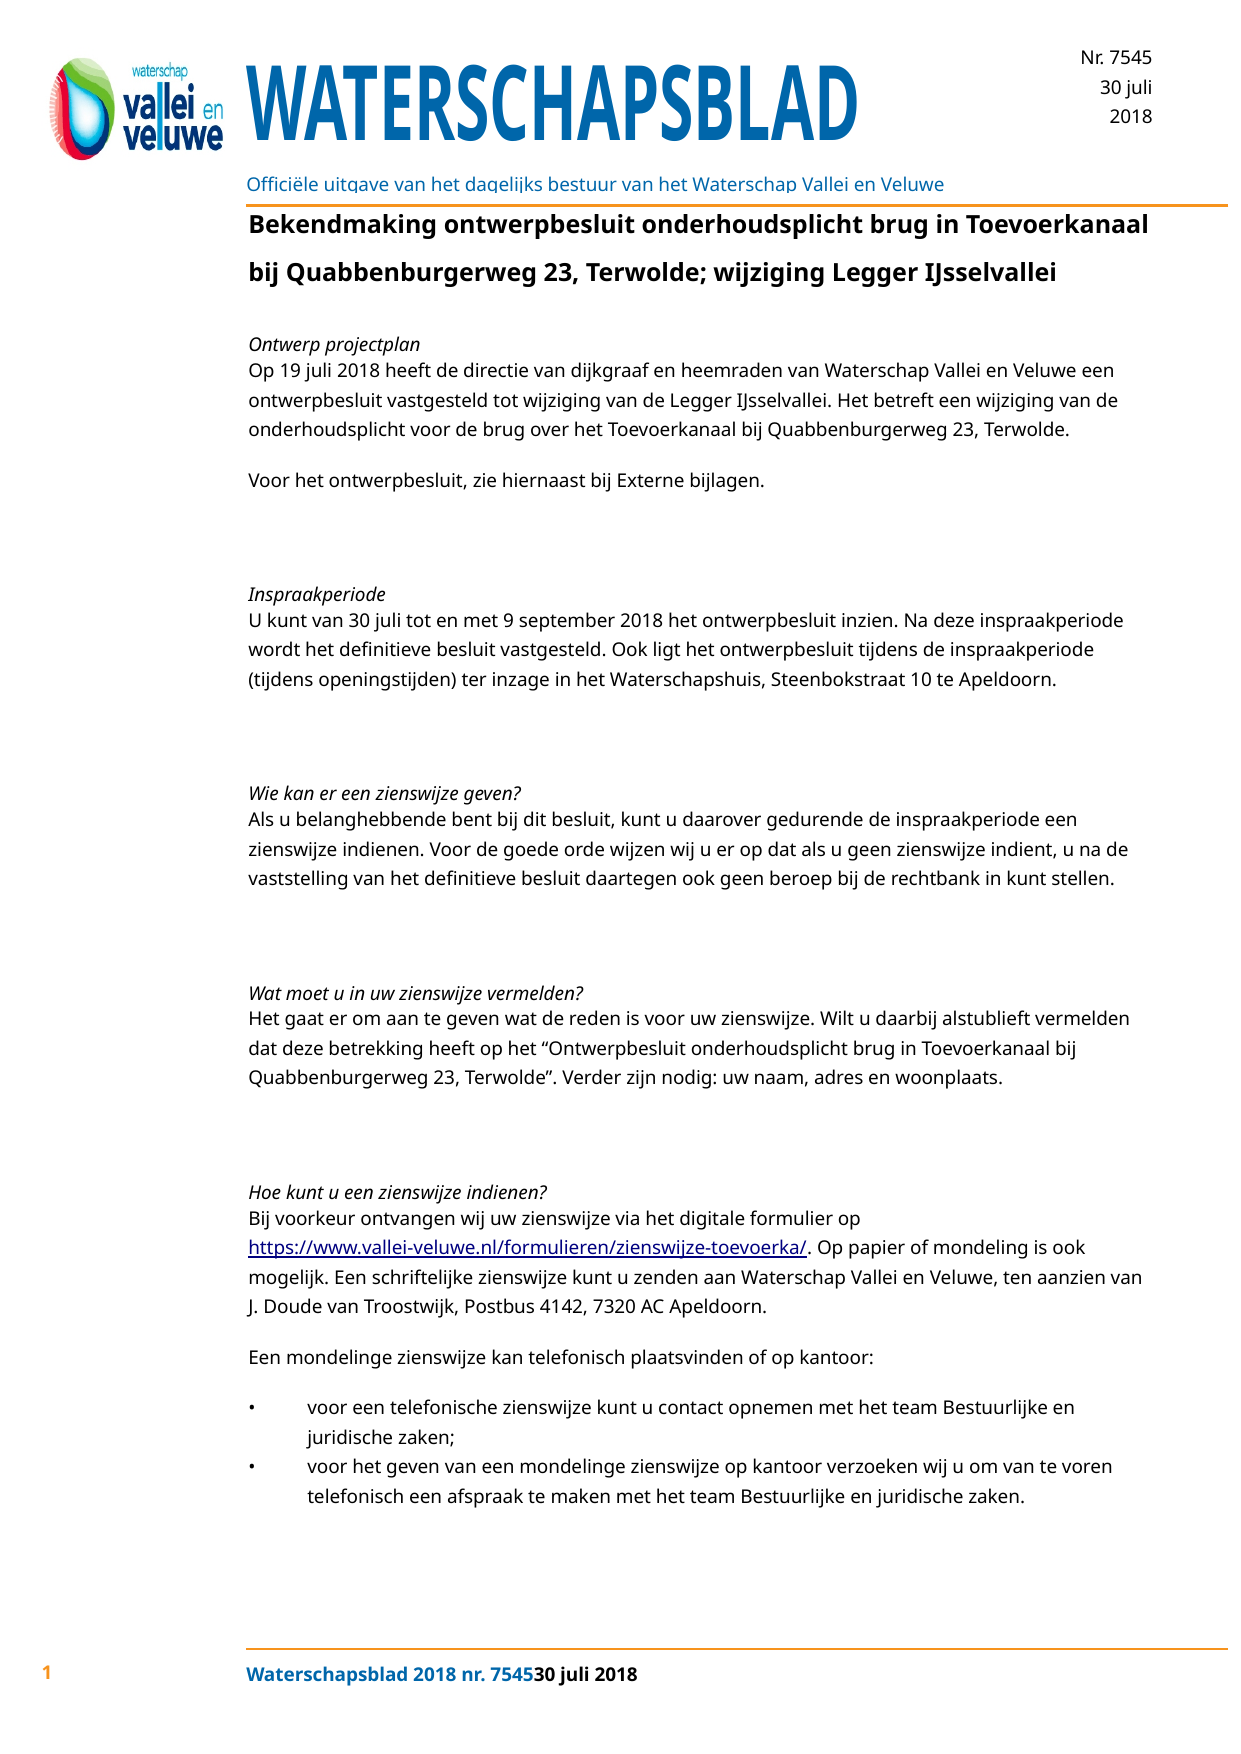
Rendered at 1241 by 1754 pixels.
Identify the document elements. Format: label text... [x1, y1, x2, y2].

text Wie kan er een zienswijze geven? [248, 780, 1152, 806]
list voor het geven van een mondelinge zienswijze op kantoor verzoeken wij u om van te voren telefonisch een afspraak te maken met het team Bestuurlijke en juridische zaken. [248, 1453, 1152, 1509]
text Bekendmaking ontwerpbesluit onderhoudsplicht brug in Toevoerkanaal bij Quabbenburgerweg 23, Terwolde; wijziging Legger IJsselvallei [248, 207, 1152, 288]
text Als u belanghebbende bent bij dit besluit, kunt u daarover gedurende de inspraakperiode een zienswijze indienen. Voor de goede orde wijzen wij u er op dat als u geen zienswijze indient, u na de vaststelling van het definitieve besluit daartegen ook geen beroep bij de rechtbank in kunt stellen. [248, 806, 1152, 891]
text Ontwerp projectplan [248, 331, 1152, 357]
picture [41, 47, 231, 172]
text Bij voorkeur ontvangen wij uw zienswijze via het digitale formulier op https://www.vallei-veluwe.nl/formulieren/zienswijze-toevoerka/. Op papier of mondeling is ook mogelijk. Een schriftelijke zienswijze kunt u zenden aan Waterschap Vallei en Veluwe, ten aanzien van J. Doude van Troostwijk, Postbus 4142, 7320 AC Apeldoorn. [248, 1205, 1152, 1319]
text U kunt van 30 juli tot en met 9 september 2018 het ontwerpbesluit inzien. Na deze inspraakperiode wordt het definitieve besluit vastgesteld. Ook ligt het ontwerpbesluit tijdens de inspraakperiode (tijdens openingstijden) ter inzage in het Waterschapshuis, Steenbokstraat 10 te Apeldoorn. [248, 607, 1152, 692]
text Het gaat er om aan te geven wat de reden is voor uw zienswijze. Wilt u daarbij alstublieft vermelden dat deze betrekking heeft op het “Ontwerpbesluit onderhoudsplicht brug in Toevoerkanaal bij Quabbenburgerweg 23, Terwolde”. Verder zijn nodig: uw naam, adres en woonplaats. [248, 1005, 1152, 1090]
text Voor het ontwerpbesluit, zie hiernaast bij Externe bijlagen. [248, 467, 1152, 492]
text Wat moet u in uw zienswijze vermelden? [248, 980, 1152, 1005]
text Op 19 juli 2018 heeft de directie van dijkgraaf en heemraden van Waterschap Vallei en Veluwe een ontwerpbesluit vastgesteld tot wijziging van de Legger IJsselvallei. Het betreft een wijziging van de onderhoudsplicht voor de brug over het Toevoerkanaal bij Quabbenburgerweg 23, Terwolde. [248, 357, 1152, 442]
text Hoe kunt u een zienswijze indienen? [248, 1179, 1152, 1205]
text Inspraakperiode [248, 581, 1152, 607]
text Een mondelinge zienswijze kan telefonisch plaatsvinden of op kantoor: [248, 1344, 1152, 1369]
list voor een telefonische zienswijze kunt u contact opnemen met het team Bestuurlijke en juridische zaken; [248, 1394, 1152, 1449]
